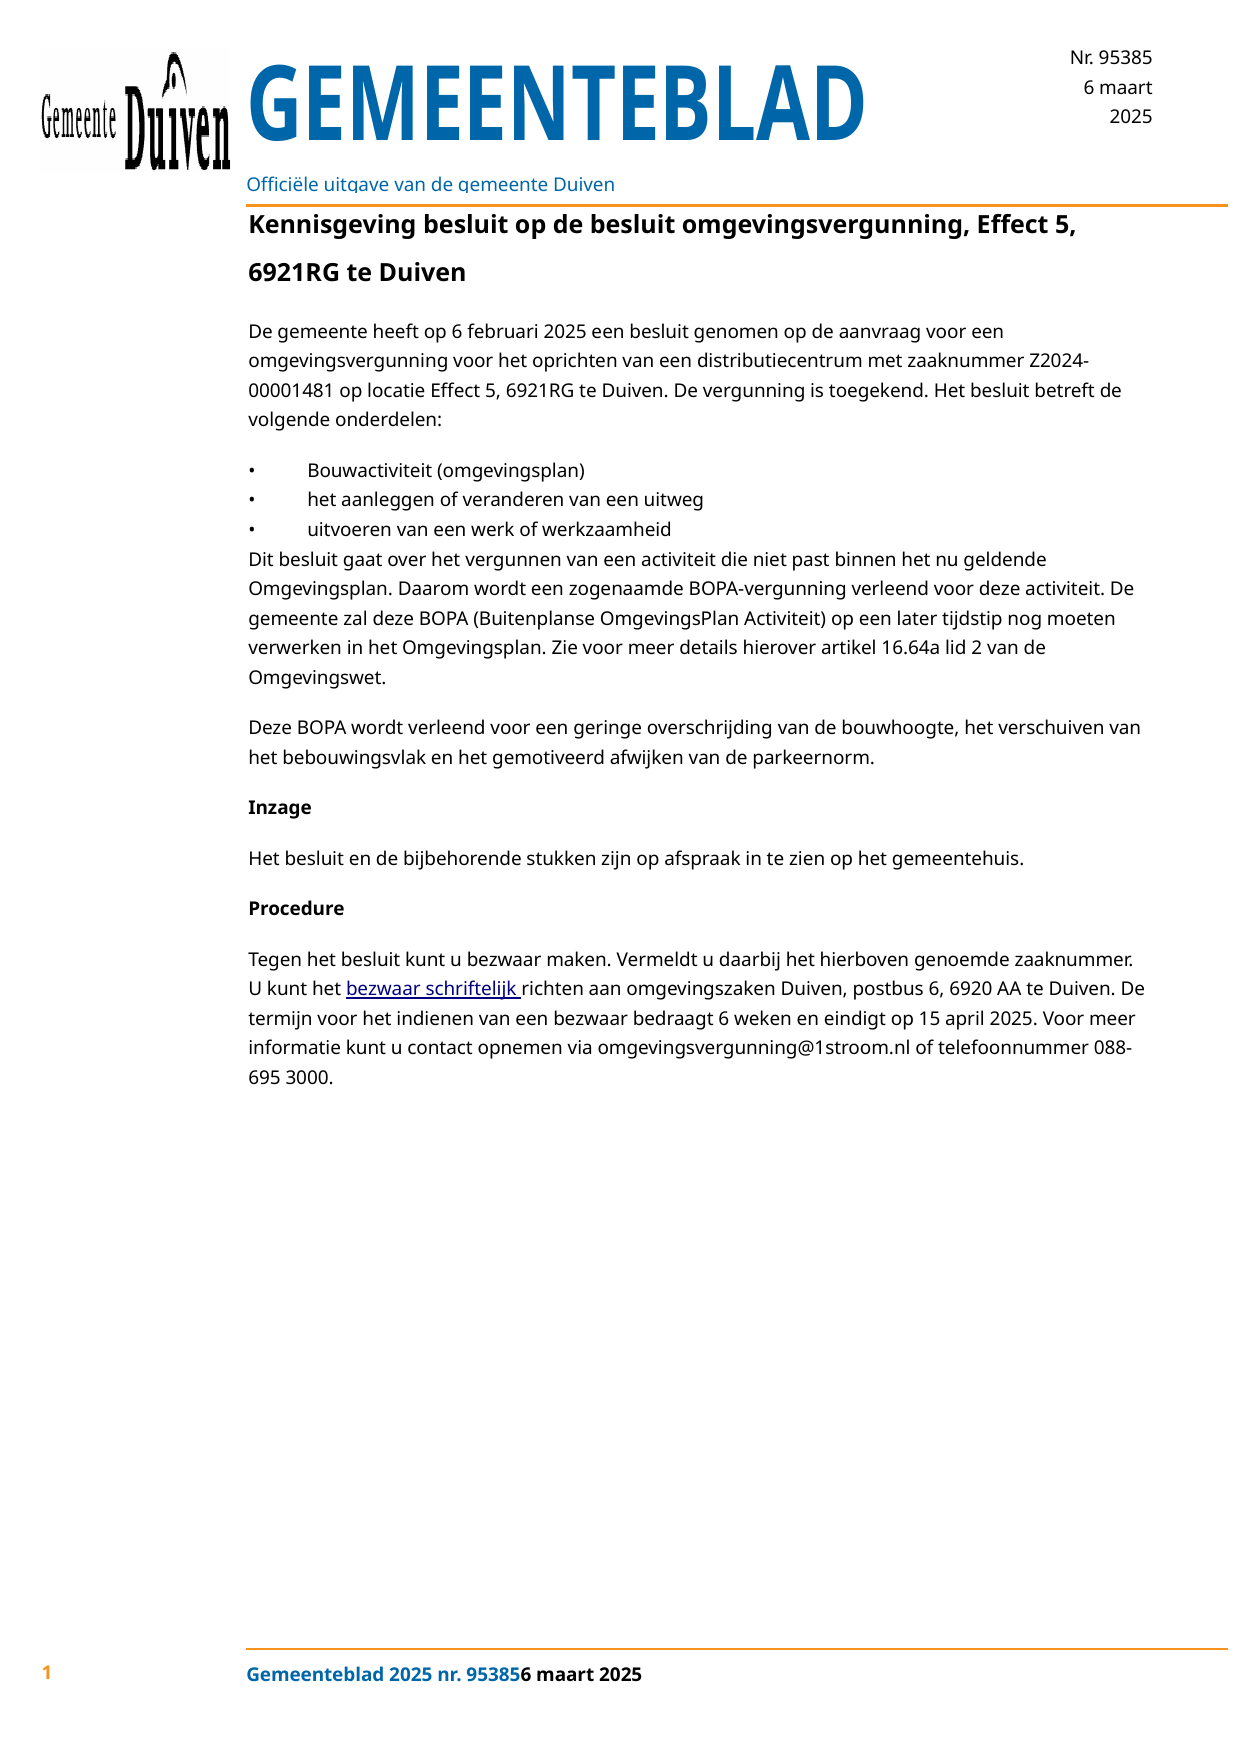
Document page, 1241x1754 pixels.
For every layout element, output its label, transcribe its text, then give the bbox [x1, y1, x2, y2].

text Kennisgeving besluit op de besluit omgevingsvergunning, Effect 5, 6921RG te Duiven [248, 207, 1152, 288]
text De gemeente heeft op 6 februari 2025 een besluit genomen op de aanvraag voor een omgevingsvergunning voor het oprichten van een distributiecentrum met zaaknummer Z2024-00001481 op locatie Effect 5, 6921RG te Duiven. De vergunning is toegekend. Het besluit betreft de volgende onderdelen: [248, 318, 1152, 432]
list uitvoeren van een werk of werkzaamheid [248, 516, 1152, 542]
text Deze BOPA wordt verleend voor een geringe overschrijding van de bouwhoogte, het verschuiven van het bebouwingsvlak en het gemotiveerd afwijken van de parkeernorm. [248, 714, 1152, 770]
text Inzage [248, 794, 1152, 820]
text Dit besluit gaat over het vergunnen van een activiteit die niet past binnen het nu geldende Omgevingsplan. Daarom wordt een zogenaamde BOPA-vergunning verleend voor deze activiteit. De gemeente zal deze BOPA (Buitenplanse OmgevingsPlan Activiteit) op een later tijdstip nog moeten verwerken in het Omgevingsplan. Zie voor meer details hierover artikel 16.64a lid 2 van de Omgevingswet. [248, 546, 1152, 690]
list Bouwactiviteit (omgevingsplan) [248, 457, 1152, 483]
text Het besluit en de bijbehorende stukken zijn op afspraak in te zien op het gemeentehuis. [248, 845, 1152, 871]
picture [41, 47, 231, 172]
text Tegen het besluit kunt u bezwaar maken. Vermeldt u daarbij het hierboven genoemde zaaknummer. U kunt het bezwaar schriftelijk richten aan omgevingszaken Duiven, postbus 6, 6920 AA te Duiven. De termijn voor het indienen van een bezwaar bedraagt 6 weken en eindigt op 15 april 2025. Voor meer informatie kunt u contact opnemen via omgevingsvergunning@1stroom.nl of telefoonnummer 088-695 3000. [248, 946, 1152, 1090]
list het aanleggen of veranderen van een uitweg [248, 487, 1152, 512]
text Procedure [248, 895, 1152, 921]
